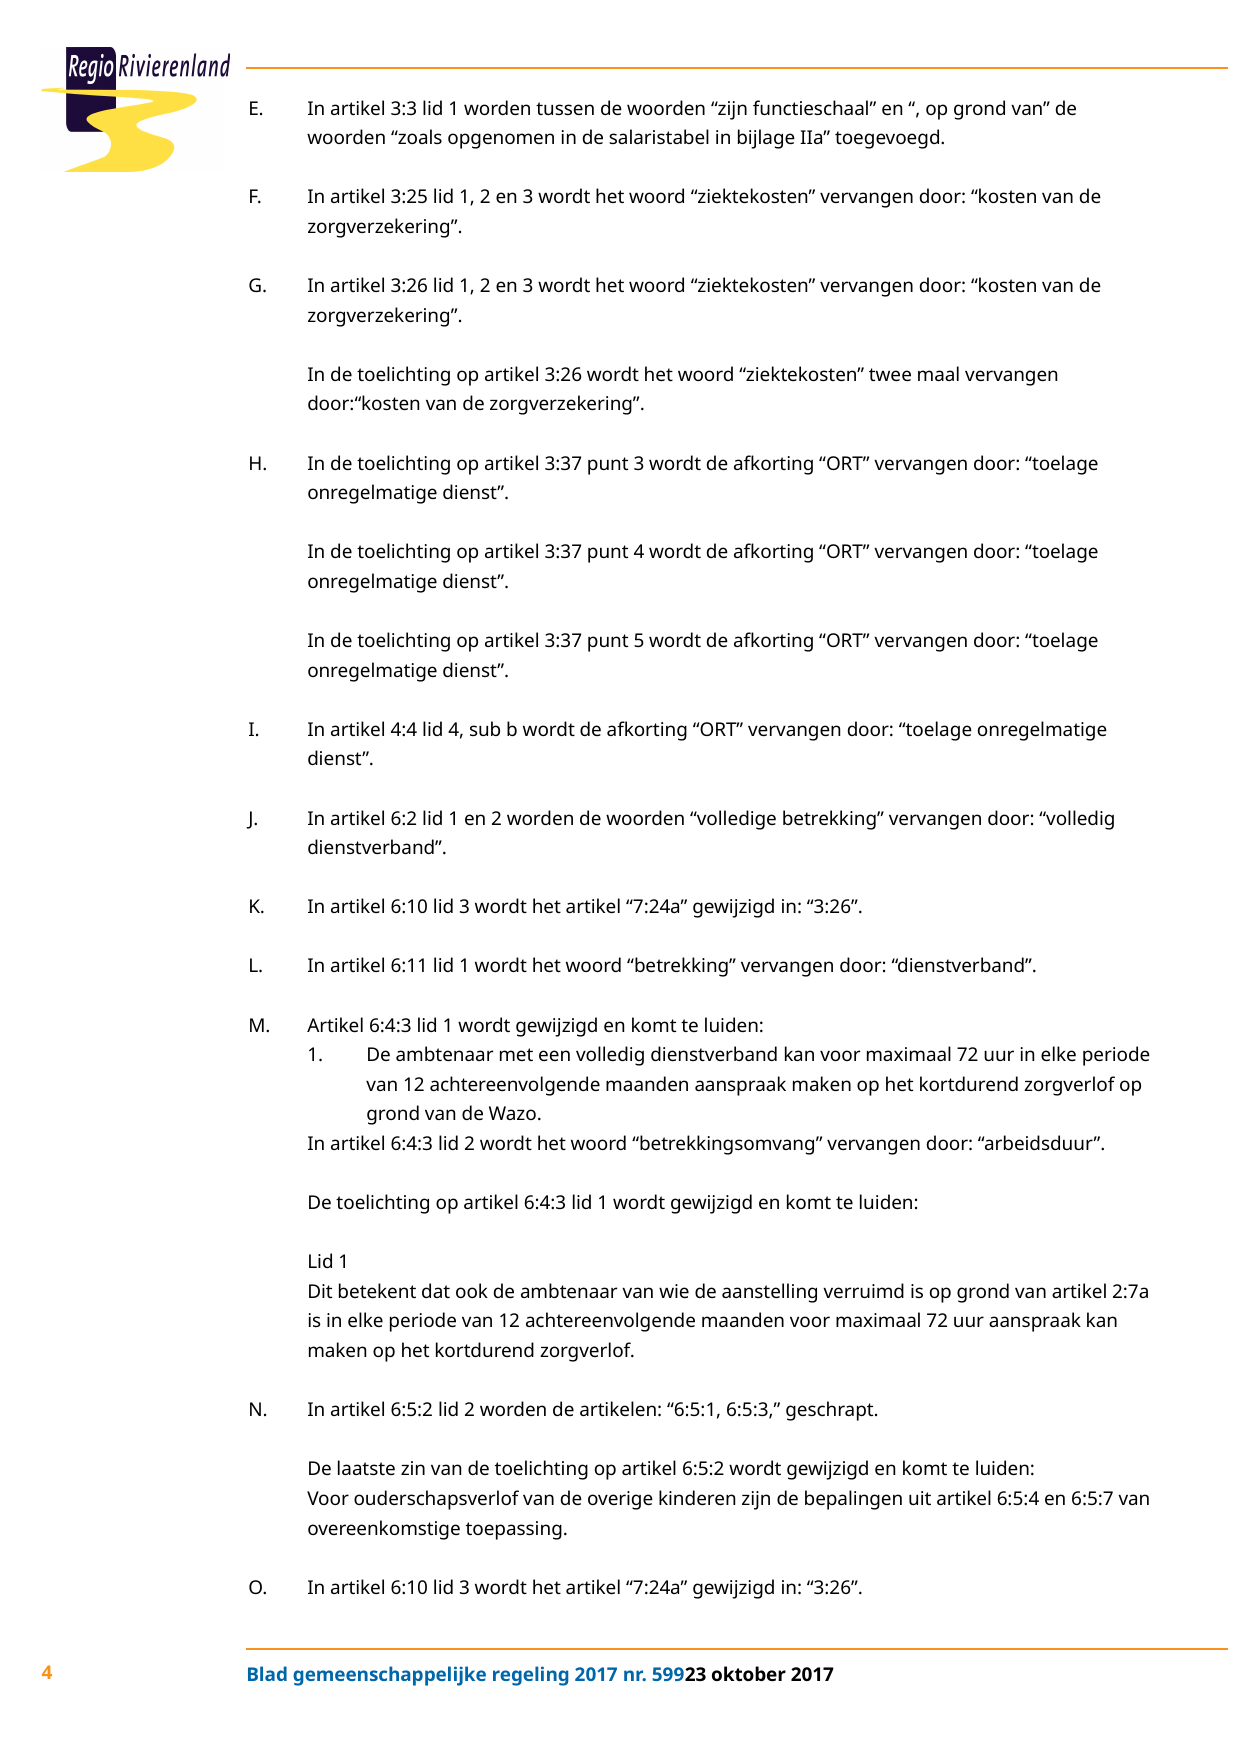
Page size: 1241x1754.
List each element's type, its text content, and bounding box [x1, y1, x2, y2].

list In de toelichting op artikel 3:37 punt 5 wordt de afkorting “ORT” vervangen door: “toelage onregelmatige dienst”. [248, 627, 1152, 683]
list De laatste zin van de toelichting op artikel 6:5:2 wordt gewijzigd en komt te luiden: [248, 1456, 1152, 1481]
list Lid 1 [248, 1248, 1152, 1274]
list Voor ouderschapsverlof van de overige kinderen zijn de bepalingen uit artikel 6:5:4 en 6:5:7 van overeenkomstige toepassing. [248, 1485, 1152, 1541]
picture [41, 47, 231, 172]
list Dit betekent dat ook de ambtenaar van wie de aanstelling verruimd is op grond van artikel 2:7a is in elke periode van 12 achtereenvolgende maanden voor maximaal 72 uur aanspraak kan maken op het kortdurend zorgverlof. [248, 1278, 1152, 1363]
list In artikel 6:10 lid 3 wordt het artikel “7:24a” gewijzigd in: “3:26”. [248, 1574, 1152, 1600]
list In artikel 3:3 lid 1 worden tussen de woorden “zijn functieschaal” en “, op grond van” de woorden “zoals opgenomen in de salaristabel in bijlage IIa” toegevoegd. [248, 95, 1152, 150]
list In artikel 4:4 lid 4, sub b wordt de afkorting “ORT” vervangen door: “toelage onregelmatige dienst”. [248, 716, 1152, 771]
list In artikel 6:4:3 lid 2 wordt het woord “betrekkingsomvang” vervangen door: “arbeidsduur”. [248, 1130, 1152, 1156]
list In artikel 6:5:2 lid 2 worden de artikelen: “6:5:1, 6:5:3,” geschrapt. [248, 1396, 1152, 1422]
list De toelichting op artikel 6:4:3 lid 1 wordt gewijzigd en komt te luiden: [248, 1189, 1152, 1215]
list In de toelichting op artikel 3:37 punt 4 wordt de afkorting “ORT” vervangen door: “toelage onregelmatige dienst”. [248, 538, 1152, 594]
list In artikel 6:10 lid 3 wordt het artikel “7:24a” gewijzigd in: “3:26”. [248, 893, 1152, 919]
list In de toelichting op artikel 3:26 wordt het woord “ziektekosten” twee maal vervangen door:“kosten van de zorgverzekering”. [248, 361, 1152, 416]
list In artikel 6:2 lid 1 en 2 worden de woorden “volledige betrekking” vervangen door: “volledig dienstverband”. [248, 805, 1152, 860]
list Artikel 6:4:3 lid 1 wordt gewijzigd en komt te luiden: [248, 1012, 1152, 1038]
list In de toelichting op artikel 3:37 punt 3 wordt de afkorting “ORT” vervangen door: “toelage onregelmatige dienst”. [248, 450, 1152, 505]
list De ambtenaar met een volledig dienstverband kan voor maximaal 72 uur in elke periode van 12 achtereenvolgende maanden aanspraak maken op het kortdurend zorgverlof op grond van de Wazo. [307, 1041, 1152, 1126]
list In artikel 3:26 lid 1, 2 en 3 wordt het woord “ziektekosten” vervangen door: “kosten van de zorgverzekering”. [248, 272, 1152, 328]
list In artikel 3:25 lid 1, 2 en 3 wordt het woord “ziektekosten” vervangen door: “kosten van de zorgverzekering”. [248, 183, 1152, 239]
list In artikel 6:11 lid 1 wordt het woord “betrekking” vervangen door: “dienstverband”. [248, 953, 1152, 978]
